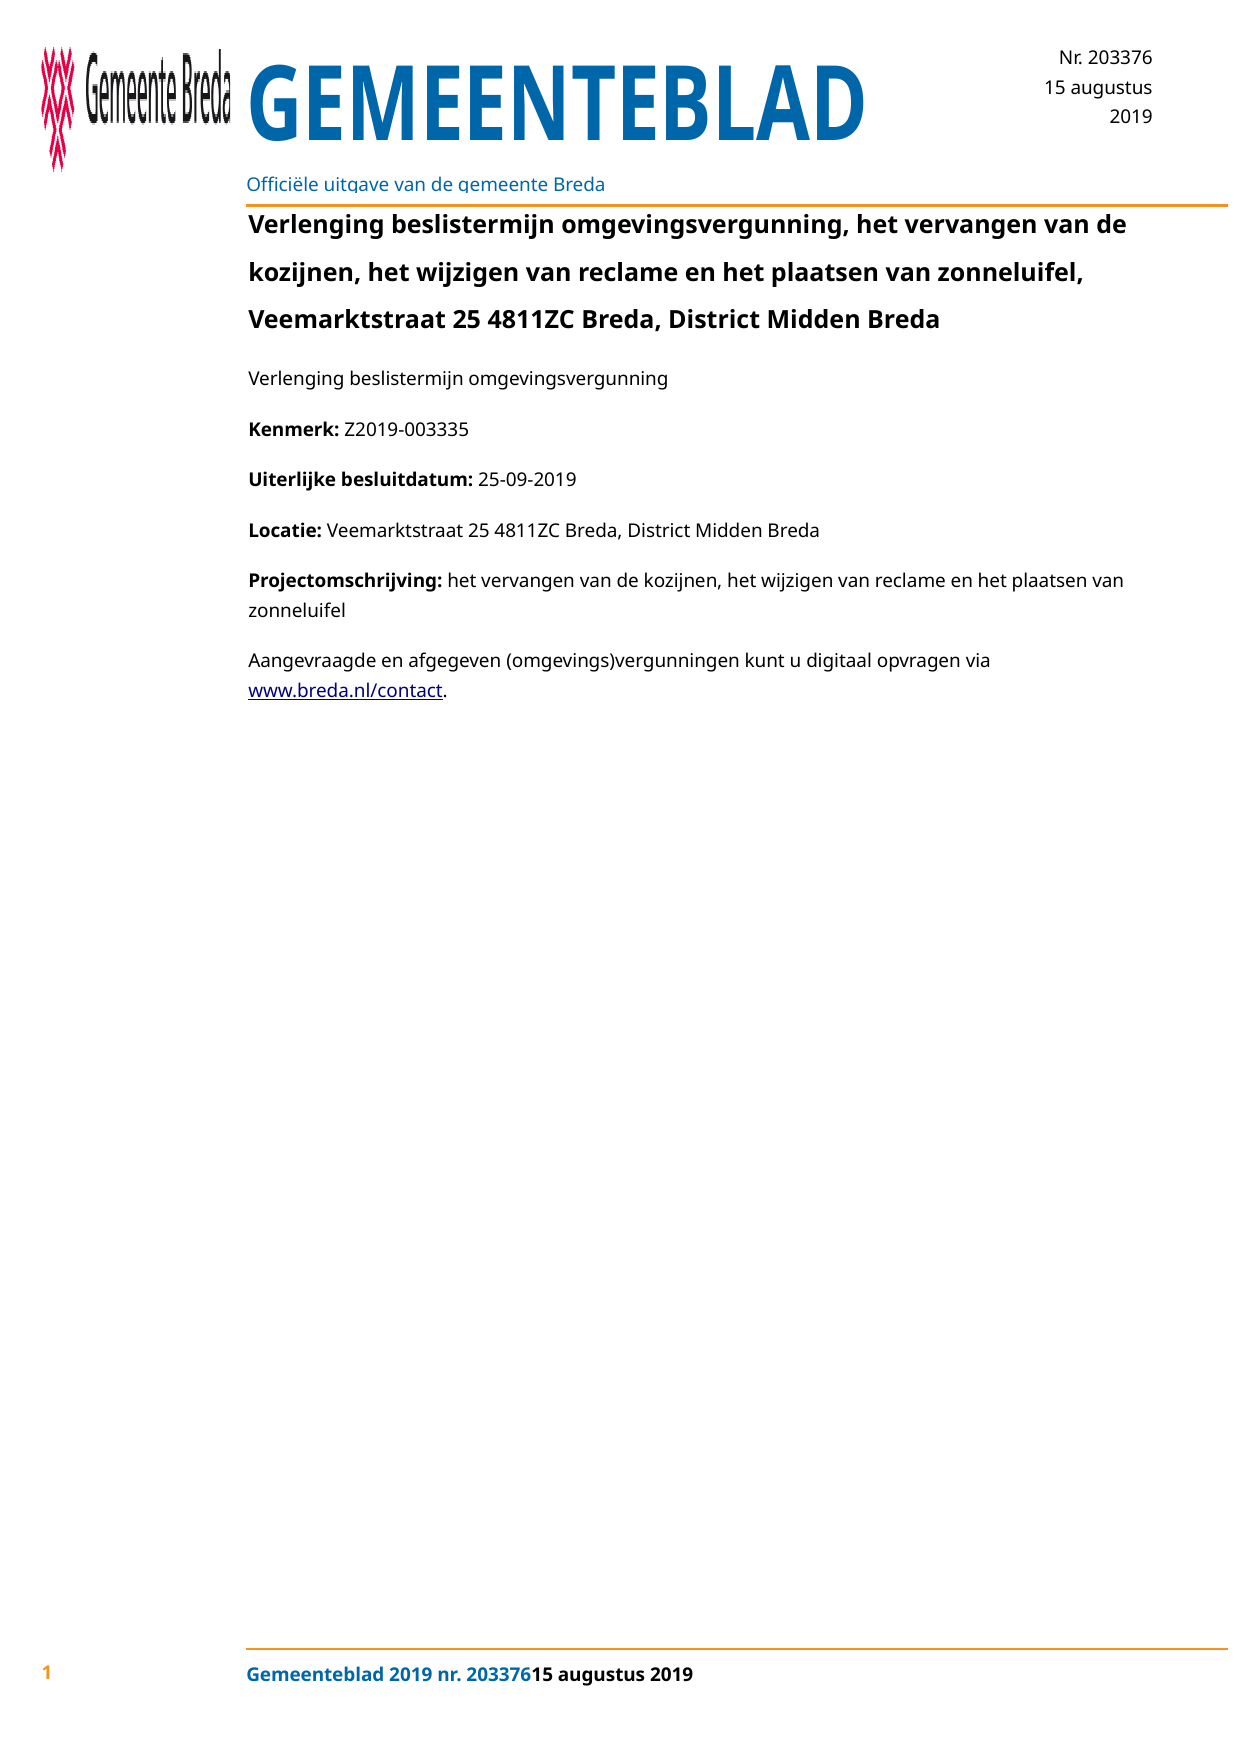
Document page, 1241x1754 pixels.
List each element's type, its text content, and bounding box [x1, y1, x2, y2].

text Kenmerk: Z2019-003335 [248, 416, 1152, 442]
text Locatie: Veemarktstraat 25 4811ZC Breda, District Midden Breda [248, 517, 1152, 542]
text Verlenging beslistermijn omgevingsvergunning, het vervangen van de kozijnen, het wijzigen van reclame en het plaatsen van zonneluifel, Veemarktstraat 25 4811ZC Breda, District Midden Breda [248, 207, 1152, 336]
text Projectomschrijving: het vervangen van de kozijnen, het wijzigen van reclame en het plaatsen van zonneluifel [248, 567, 1152, 622]
text Uiterlijke besluitdatum: 25-09-2019 [248, 466, 1152, 492]
picture [41, 47, 231, 172]
text Aangevraagde en afgegeven (omgevings)vergunningen kunt u digitaal opvragen via www.breda.nl/contact. [248, 647, 1152, 702]
text Verlenging beslistermijn omgevingsvergunning [248, 366, 1152, 391]
